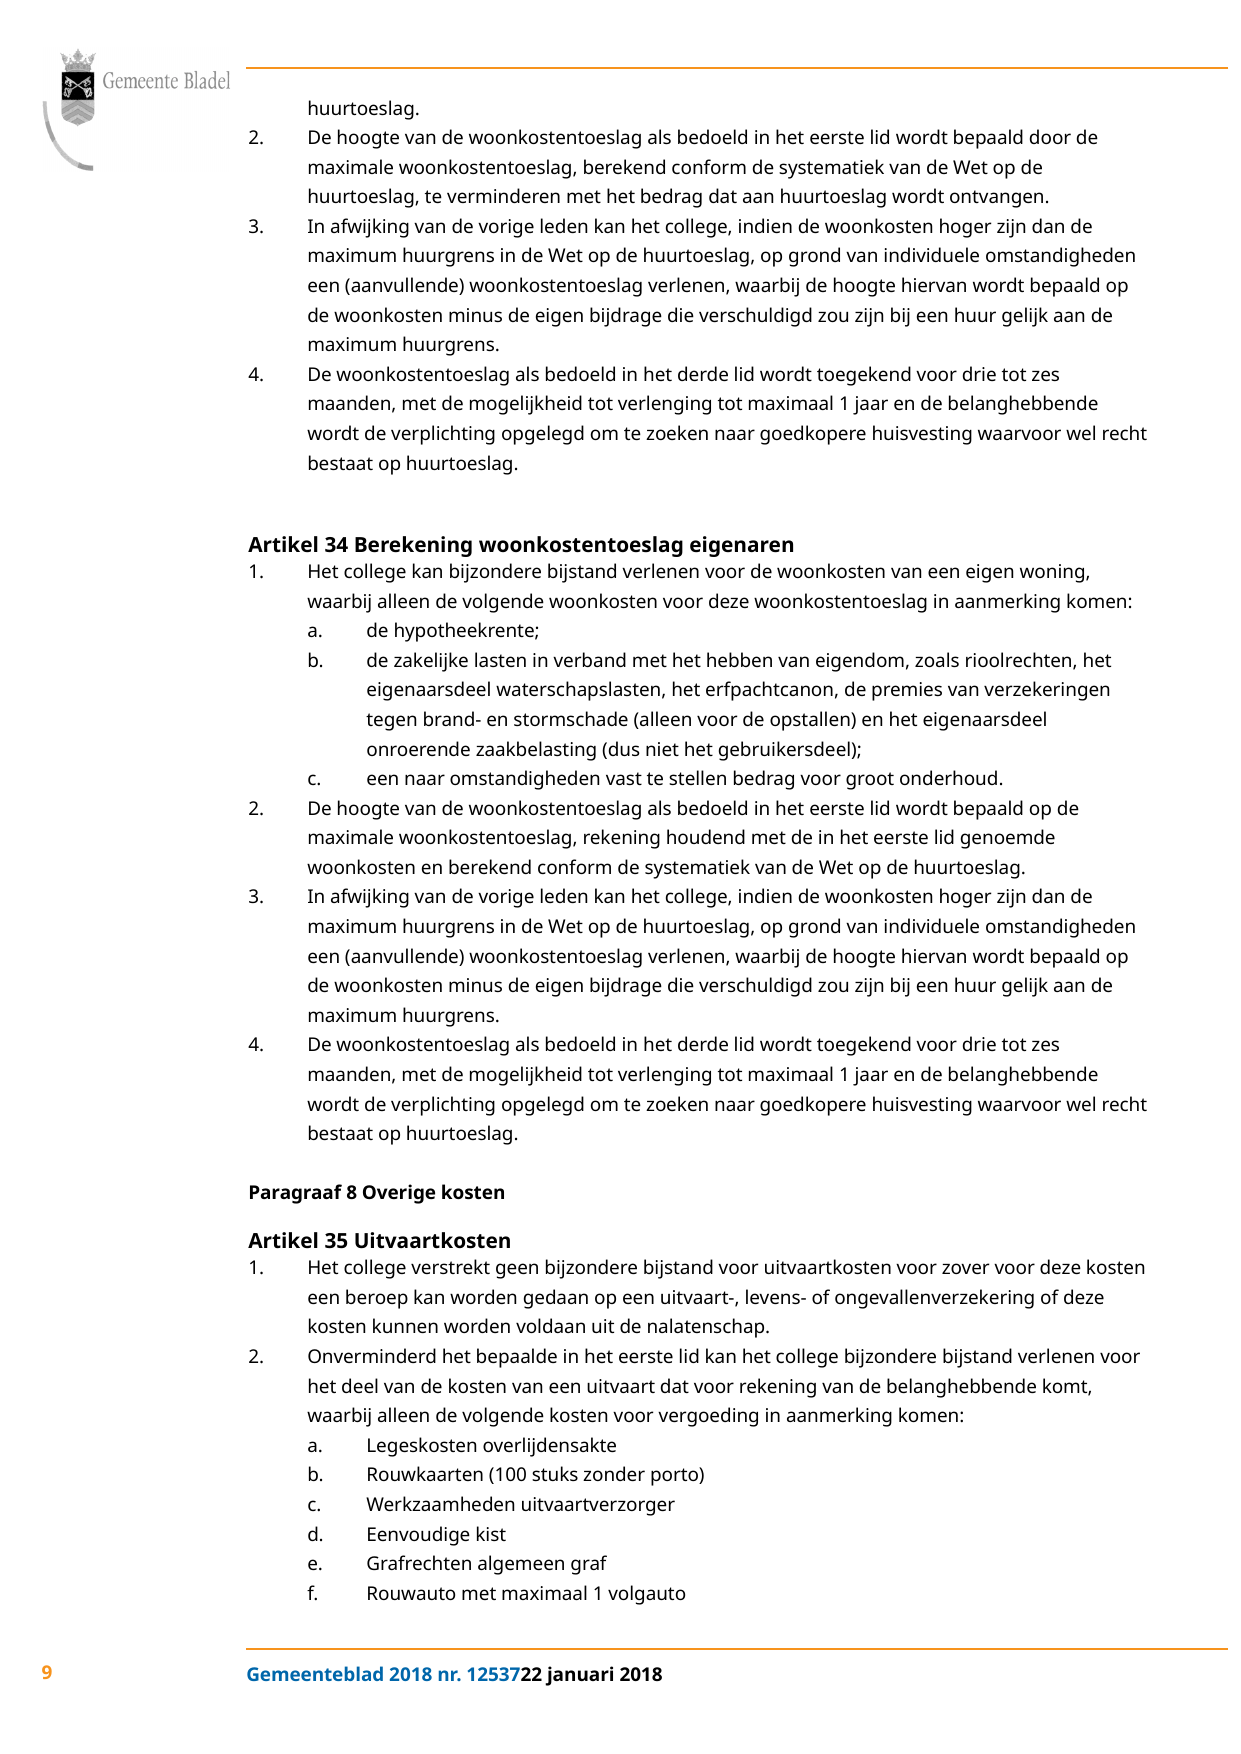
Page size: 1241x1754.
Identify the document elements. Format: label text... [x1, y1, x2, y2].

list De hoogte van de woonkostentoeslag als bedoeld in het eerste lid wordt bepaald door de maximale woonkostentoeslag, berekend conform de systematiek van de Wet op de huurtoeslag, te verminderen met het bedrag dat aan huurtoeslag wordt ontvangen. [248, 124, 1152, 209]
list Het college verstrekt geen bijzondere bijstand voor uitvaartkosten voor zover voor deze kosten een beroep kan worden gedaan op een uitvaart-, levens- of ongevallenverzekering of deze kosten kunnen worden voldaan uit de nalatenschap. [248, 1254, 1152, 1339]
list Rouwkaarten (100 stuks zonder porto) [307, 1462, 1152, 1487]
text Artikel 34 Berekening woonkostentoeslag eigenaren [248, 530, 1152, 558]
list de zakelijke lasten in verband met het hebben van eigendom, zoals rioolrechten, het eigenaarsdeel waterschapslasten, het erfpachtcanon, de premies van verzekeringen tegen brand- en stormschade (alleen voor de opstallen) en het eigenaarsdeel onroerende zaakbelasting (dus niet het gebruikersdeel); [307, 647, 1152, 761]
list huurtoeslag. [248, 95, 1152, 121]
list Onverminderd het bepaalde in het eerste lid kan het college bijzondere bijstand verlenen voor het deel van de kosten van een uitvaart dat voor rekening van de belanghebbende komt, waarbij alleen de volgende kosten voor vergoeding in aanmerking komen: [248, 1343, 1152, 1428]
list Het college kan bijzondere bijstand verlenen voor de woonkosten van een eigen woning, waarbij alleen de volgende woonkosten voor deze woonkostentoeslag in aanmerking komen: [248, 558, 1152, 613]
list In afwijking van de vorige leden kan het college, indien de woonkosten hoger zijn dan de maximum huurgrens in de Wet op de huurtoeslag, op grond van individuele omstandigheden een (aanvullende) woonkostentoeslag verlenen, waarbij de hoogte hiervan wordt bepaald op de woonkosten minus de eigen bijdrage die verschuldigd zou zijn bij een huur gelijk aan de maximum huurgrens. [248, 213, 1152, 357]
list de hypotheekrente; [307, 617, 1152, 643]
list Eenvoudige kist [307, 1521, 1152, 1546]
list Rouwauto met maximaal 1 volgauto [307, 1580, 1152, 1606]
list De woonkostentoeslag als bedoeld in het derde lid wordt toegekend voor drie tot zes maanden, met de mogelijkheid tot verlenging tot maximaal 1 jaar en de belanghebbende wordt de verplichting opgelegd om te zoeken naar goedkopere huisvesting waarvoor wel recht bestaat op huurtoeslag. [248, 1032, 1152, 1146]
list In afwijking van de vorige leden kan het college, indien de woonkosten hoger zijn dan de maximum huurgrens in de Wet op de huurtoeslag, op grond van individuele omstandigheden een (aanvullende) woonkostentoeslag verlenen, waarbij de hoogte hiervan wordt bepaald op de woonkosten minus de eigen bijdrage die verschuldigd zou zijn bij een huur gelijk aan de maximum huurgrens. [248, 884, 1152, 1028]
text Artikel 35 Uitvaartkosten [248, 1226, 1152, 1254]
picture [41, 47, 231, 172]
list Grafrechten algemeen graf [307, 1550, 1152, 1576]
list De hoogte van de woonkostentoeslag als bedoeld in het eerste lid wordt bepaald op de maximale woonkostentoeslag, rekening houdend met de in het eerste lid genoemde woonkosten en berekend conform de systematiek van de Wet op de huurtoeslag. [248, 795, 1152, 880]
list De woonkostentoeslag als bedoeld in het derde lid wordt toegekend voor drie tot zes maanden, met de mogelijkheid tot verlenging tot maximaal 1 jaar en de belanghebbende wordt de verplichting opgelegd om te zoeken naar goedkopere huisvesting waarvoor wel recht bestaat op huurtoeslag. [248, 361, 1152, 476]
list een naar omstandigheden vast te stellen bedrag voor groot onderhoud. [307, 765, 1152, 791]
list Legeskosten overlijdensakte [307, 1432, 1152, 1458]
text Paragraaf 8 Overige kosten [248, 1179, 1152, 1205]
list Werkzaamheden uitvaartverzorger [307, 1491, 1152, 1517]
